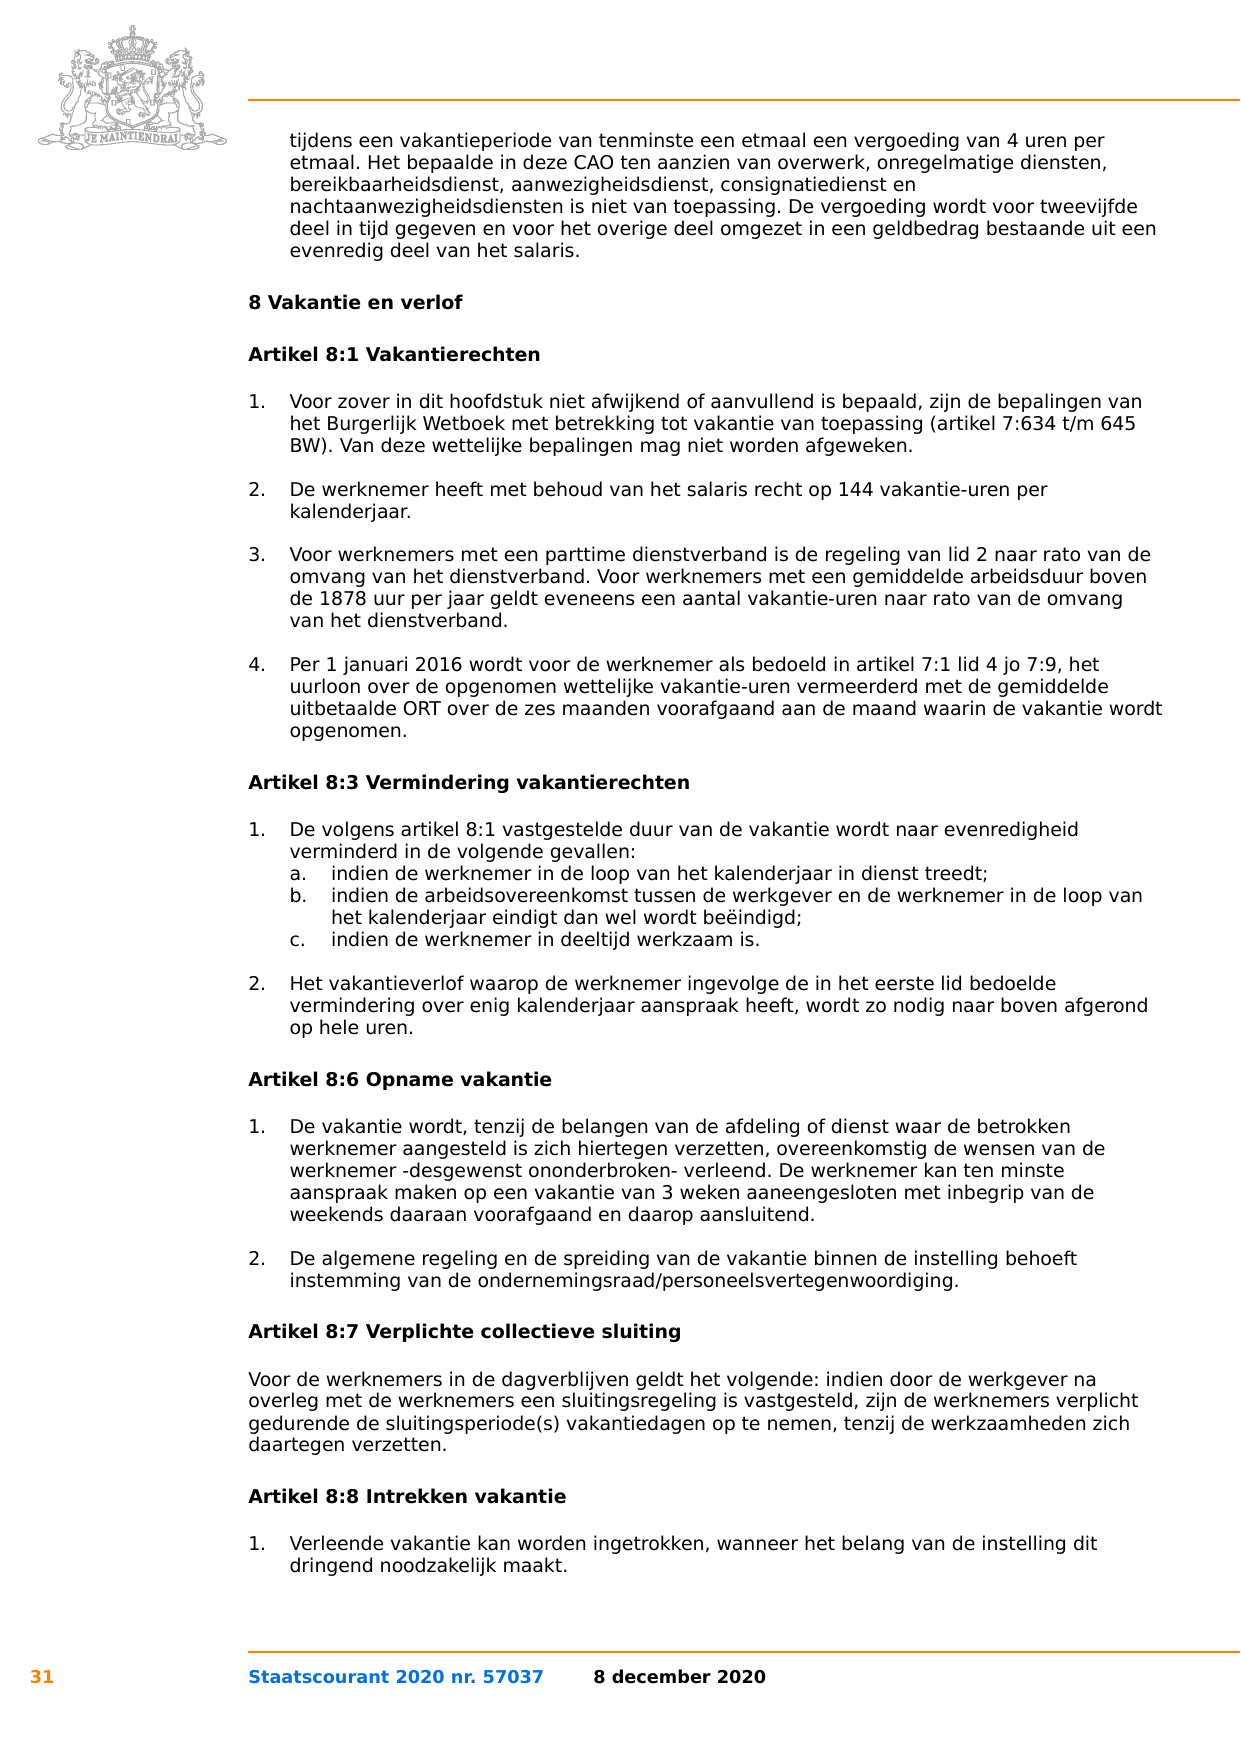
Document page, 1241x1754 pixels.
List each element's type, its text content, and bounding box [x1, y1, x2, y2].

text b. indien de arbeidsovereenkomst tussen de werkgever en de werknemer in de loop van het kalenderjaar eindigt dan wel wordt beëindigd; [289, 885, 1163, 929]
text 1. De volgens artikel 8:1 vastgestelde duur van de vakantie wordt naar evenredigheid verminderd in de volgende gevallen: [248, 819, 1163, 863]
text c. indien de werknemer in deeltijd werkzaam is. [289, 929, 1163, 951]
text 4. Per 1 januari 2016 wordt voor de werknemer als bedoeld in artikel 7:1 lid 4 jo 7:9, het uurloon over de opgenomen wettelijke vakantie-uren vermeerderd met de gemiddelde uitbetaalde ORT over de zes maanden voorafgaand aan de maand waarin de vakantie wordt opgenomen. [248, 654, 1163, 742]
picture [38, 25, 227, 150]
subtitle Artikel 8:3 Vermindering vakantierechten [248, 772, 1163, 794]
text 1. Voor zover in dit hoofdstuk niet afwijkend of aanvullend is bepaald, zijn de bepalingen van het Burgerlijk Wetboek met betrekking tot vakantie van toepassing (artikel 7:634 t/m 645 BW). Van deze wettelijke bepalingen mag niet worden afgeweken. [248, 391, 1163, 457]
subtitle Artikel 8:6 Opname vakantie [248, 1069, 1163, 1091]
text a. indien de werknemer in de loop van het kalenderjaar in dienst treedt; [289, 863, 1163, 885]
text 1. Verleende vakantie kan worden ingetrokken, wanneer het belang van de instelling dit dringend noodzakelijk maakt. [248, 1533, 1163, 1577]
subtitle Artikel 8:1 Vakantierechten [248, 344, 1163, 366]
subtitle 8 Vakantie en verlof [248, 292, 1163, 314]
text 1. De vakantie wordt, tenzij de belangen van de afdeling of dienst waar de betrokken werknemer aangesteld is zich hiertegen verzetten, overeenkomstig de wensen van de werknemer -desgewenst ononderbroken- verleend. De werknemer kan ten minste aanspraak maken op een vakantie van 3 weken aaneengesloten met inbegrip van de weekends daaraan voorafgaand en daarop aansluitend. [248, 1116, 1163, 1226]
text 3. Voor werknemers met een parttime dienstverband is de regeling van lid 2 naar rato van de omvang van het dienstverband. Voor werknemers met een gemiddelde arbeidsduur boven de 1878 uur per jaar geldt eveneens een aantal vakantie-uren naar rato van de omvang van het dienstverband. [248, 544, 1163, 632]
text 2. De algemene regeling en de spreiding van de vakantie binnen de instelling behoeft instemming van de ondernemingsraad/personeelsvertegenwoordiging. [248, 1247, 1163, 1291]
text tijdens een vakantieperiode van tenminste een etmaal een vergoeding van 4 uren per etmaal. Het bepaalde in deze CAO ten aanzien van overwerk, onregelmatige diensten, bereikbaarheidsdienst, aanwezigheidsdienst, consignatiedienst en nachtaanwezigheidsdiensten is niet van toepassing. De vergoeding wordt voor tweevijfde deel in tijd gegeven en voor het overige deel omgezet in een geldbedrag bestaande uit een evenredig deel van het salaris. [248, 130, 1163, 262]
text Voor de werknemers in de dagverblijven geldt het volgende: indien door de werkgever na overleg met de werknemers een sluitingsregeling is vastgesteld, zijn de werknemers verplicht gedurende de sluitingsperiode(s) vakantiedagen op te nemen, tenzij de werkzaamheden zich daartegen verzetten. [248, 1368, 1163, 1456]
text 2. Het vakantieverlof waarop de werknemer ingevolge de in het eerste lid bedoelde vermindering over enig kalenderjaar aanspraak heeft, wordt zo nodig naar boven afgerond op hele uren. [248, 973, 1163, 1039]
subtitle Artikel 8:7 Verplichte collectieve sluiting [248, 1321, 1163, 1343]
text 2. De werknemer heeft met behoud van het salaris recht op 144 vakantie-uren per kalenderjaar. [248, 478, 1163, 522]
subtitle Artikel 8:8 Intrekken vakantie [248, 1486, 1163, 1508]
